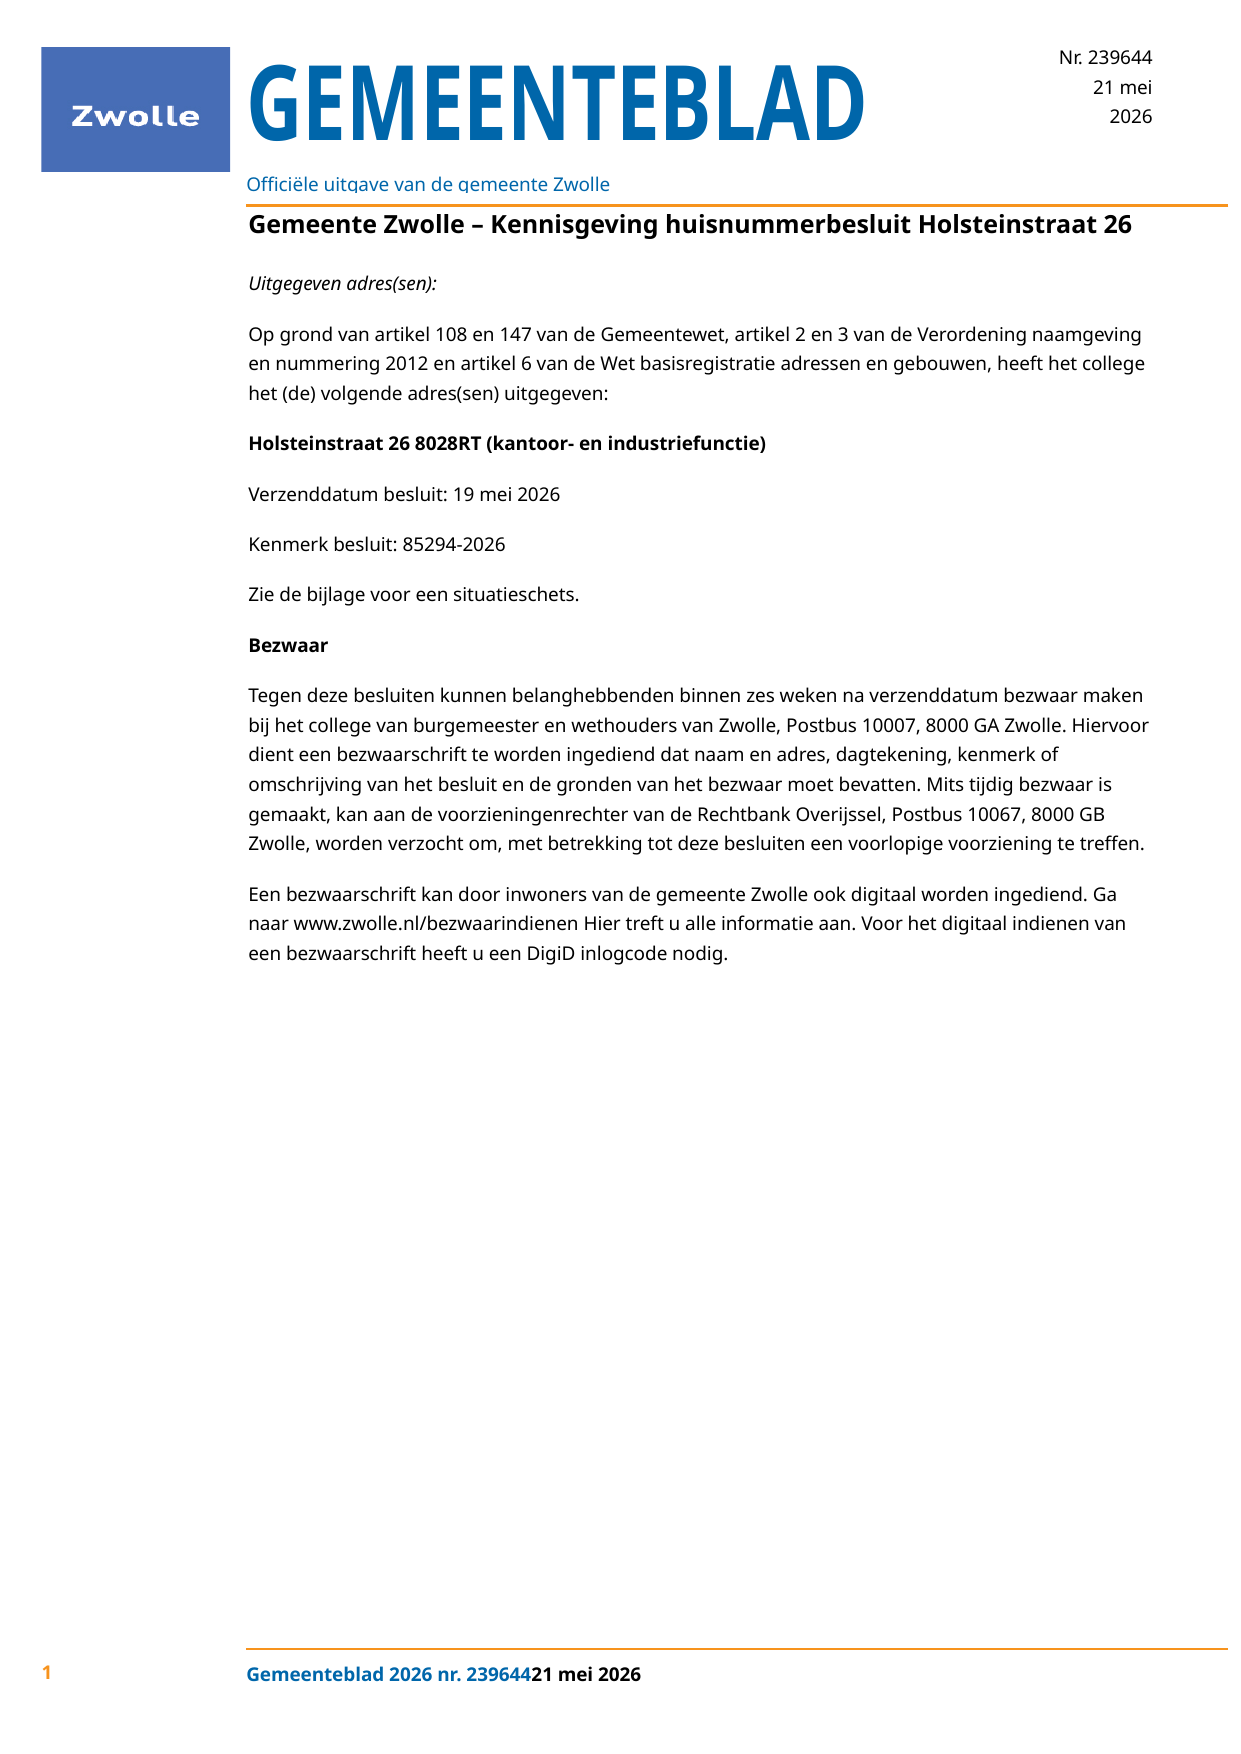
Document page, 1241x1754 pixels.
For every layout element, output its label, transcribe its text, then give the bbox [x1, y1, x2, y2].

text Een bezwaarschrift kan door inwoners van de gemeente Zwolle ook digitaal worden ingediend. Ga naar www.zwolle.nl/bezwaarindienen Hier treft u alle informatie aan. Voor het digitaal indienen van een bezwaarschrift heeft u een DigiD inlogcode nodig. [248, 881, 1152, 966]
text Uitgegeven adres(sen): [248, 270, 1152, 296]
text Zie de bijlage voor een situatieschets. [248, 582, 1152, 607]
picture [41, 47, 231, 172]
text Kenmerk besluit: 85294-2026 [248, 531, 1152, 557]
text Holsteinstraat 26 8028RT (kantoor- en industriefunctie) [248, 430, 1152, 456]
text Bezwaar [248, 632, 1152, 658]
text Gemeente Zwolle – Kennisgeving huisnummerbesluit Holsteinstraat 26 [248, 207, 1152, 241]
text Tegen deze besluiten kunnen belanghebbenden binnen zes weken na verzenddatum bezwaar maken bij het college van burgemeester en wethouders van Zwolle, Postbus 10007, 8000 GA Zwolle. Hiervoor dient een bezwaarschrift te worden ingediend dat naam en adres, dagtekening, kenmerk of omschrijving van het besluit en de gronden van het bezwaar moet bevatten. Mits tijdig bezwaar is gemaakt, kan aan de voorzieningenrechter van de Rechtbank Overijssel, Postbus 10067, 8000 GB Zwolle, worden verzocht om, met betrekking tot deze besluiten een voorlopige voorziening te treffen. [248, 682, 1152, 856]
text Verzenddatum besluit: 19 mei 2026 [248, 481, 1152, 506]
text Op grond van artikel 108 en 147 van de Gemeentewet, artikel 2 en 3 van de Verordening naamgeving en nummering 2012 en artikel 6 van de Wet basisregistratie adressen en gebouwen, heeft het college het (de) volgende adres(sen) uitgegeven: [248, 321, 1152, 406]
